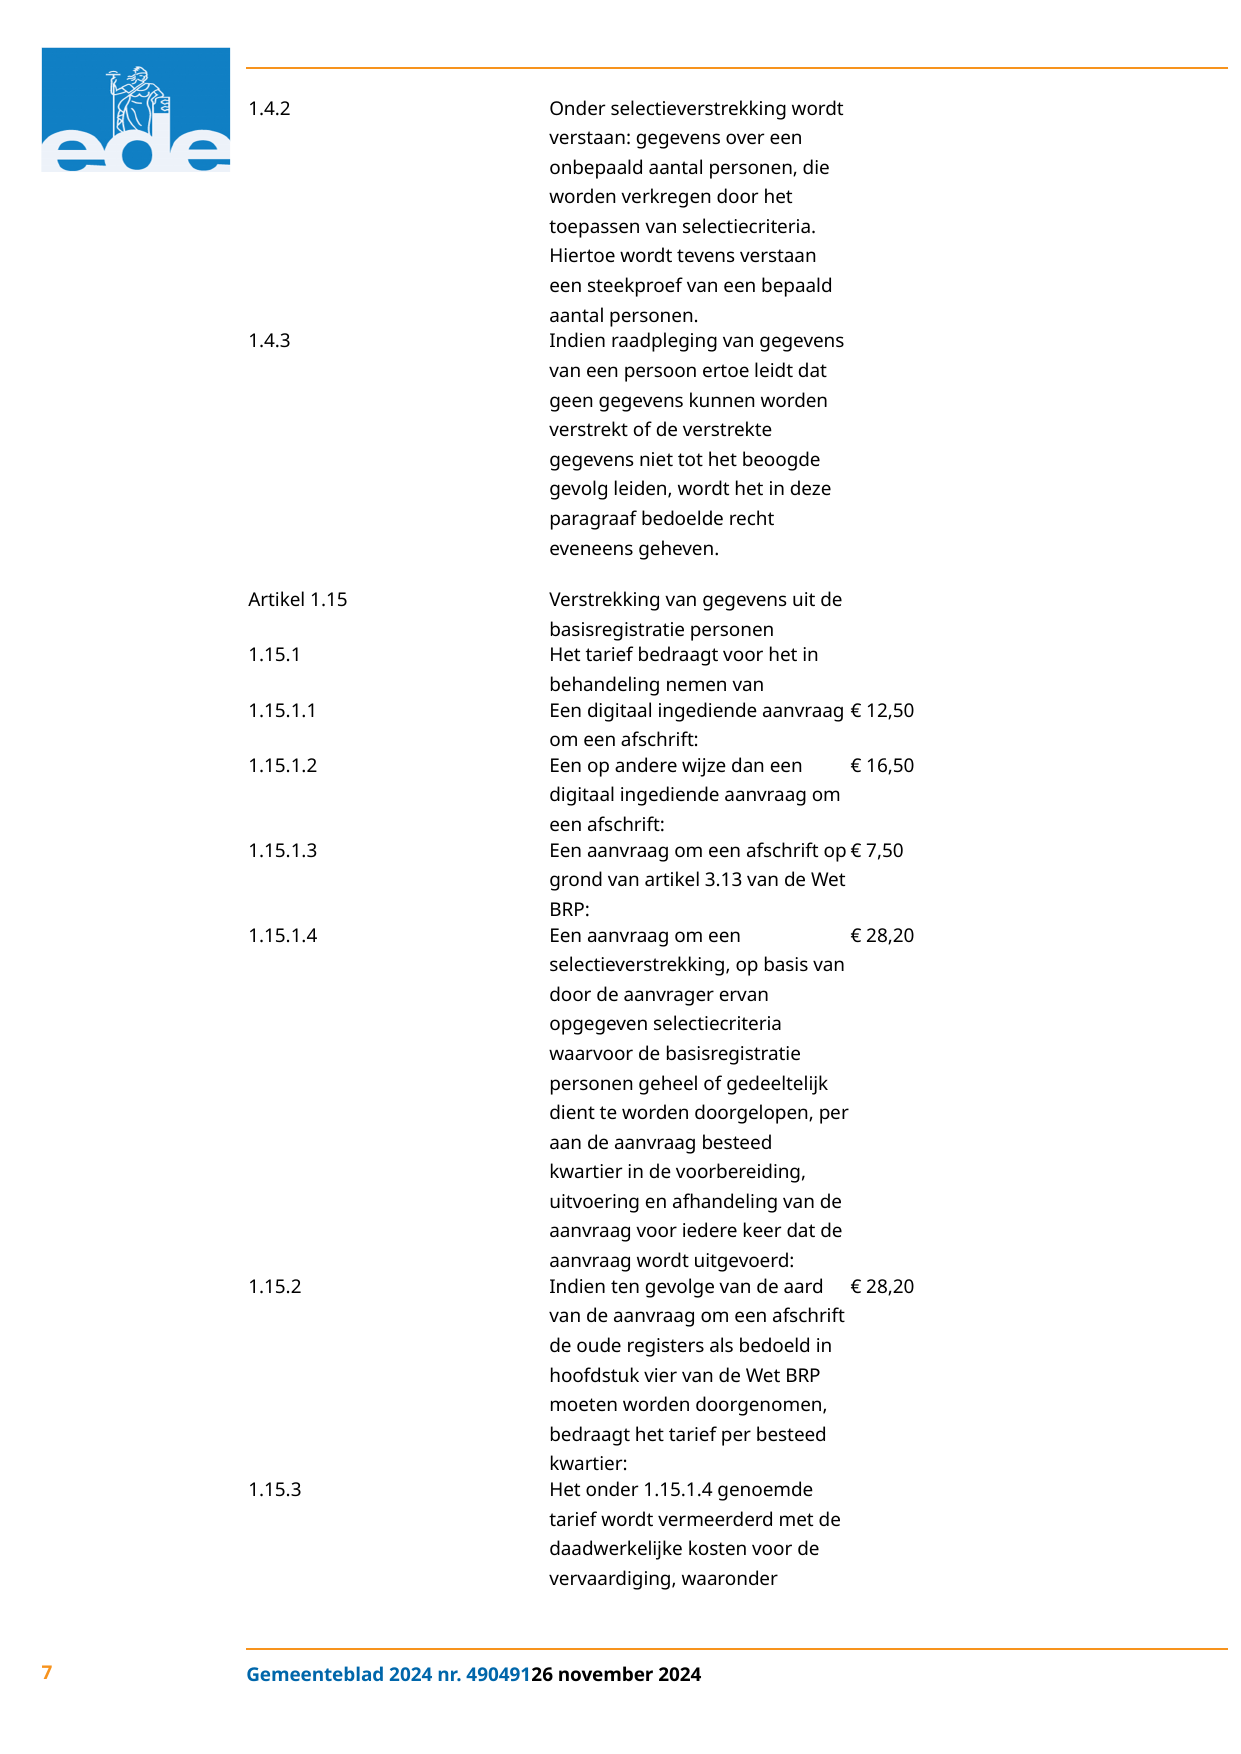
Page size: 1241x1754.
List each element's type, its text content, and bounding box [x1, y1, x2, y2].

table_cell Het tarief bedraagt voor het in behandeling nemen van [549, 641, 850, 697]
table_cell [850, 560, 1152, 586]
table_cell Artikel 1.15 [248, 586, 549, 641]
table_cell € 16,50 [850, 752, 1152, 837]
table_cell Een aanvraag om een selectieverstrekking, op basis van door de aanvrager ervan opgegeven selectiecriteria waarvoor de basisregistratie personen geheel of gedeeltelijk dient te worden doorgelopen, per aan de aanvraag besteed kwartier in de voorbereiding, uitvoering en afhandeling van de aanvraag voor iedere keer dat de aanvraag wordt uitgevoerd: [549, 922, 850, 1273]
table_cell Indien raadpleging van gegevens van een persoon ertoe leidt dat geen gegevens kunnen worden verstrekt of de verstrekte gegevens niet tot het beoogde gevolg leiden, wordt het in deze paragraaf bedoelde recht eveneens geheven. [549, 328, 850, 560]
table_cell [549, 560, 850, 586]
table_cell [850, 1476, 1152, 1591]
table_cell Verstrekking van gegevens uit de basisregistratie personen [549, 586, 850, 641]
table_cell 1.15.2 [248, 1273, 549, 1476]
picture [41, 47, 231, 172]
table_cell € 12,50 [850, 697, 1152, 752]
table_cell [850, 586, 1152, 641]
table_cell 1.15.3 [248, 1476, 549, 1591]
table_cell Een aanvraag om een afschrift op grond van artikel 3.13 van de Wet BRP: [549, 837, 850, 922]
table_cell 1.15.1.3 [248, 837, 549, 922]
table_cell 1.15.1.4 [248, 922, 549, 1273]
table_cell [850, 95, 1152, 328]
table_cell Een op andere wijze dan een digitaal ingediende aanvraag om een afschrift: [549, 752, 850, 837]
table_cell [248, 560, 549, 586]
table_cell 1.15.1 [248, 641, 549, 697]
table_cell Indien ten gevolge van de aard van de aanvraag om een afschrift de oude registers als bedoeld in hoofdstuk vier van de Wet BRP moeten worden doorgenomen, bedraagt het tarief per besteed kwartier: [549, 1273, 850, 1476]
table_cell Het onder 1.15.1.4 genoemde tarief wordt vermeerderd met de daadwerkelijke kosten voor de vervaardiging, waaronder [549, 1476, 850, 1591]
table_cell € 28,20 [850, 922, 1152, 1273]
table_cell 1.15.1.1 [248, 697, 549, 752]
table_cell Een digitaal ingediende aanvraag om een afschrift: [549, 697, 850, 752]
table_cell € 28,20 [850, 1273, 1152, 1476]
table_cell [850, 328, 1152, 560]
table_cell 1.4.3 [248, 328, 549, 560]
table_cell € 7,50 [850, 837, 1152, 922]
table_cell 1.15.1.2 [248, 752, 549, 837]
table_cell Onder selectieverstrekking wordt verstaan: gegevens over een onbepaald aantal personen, die worden verkregen door het toepassen van selectiecriteria. Hiertoe wordt tevens verstaan een steekproef van een bepaald aantal personen. [549, 95, 850, 328]
table_cell [850, 641, 1152, 697]
table_cell 1.4.2 [248, 95, 549, 328]
